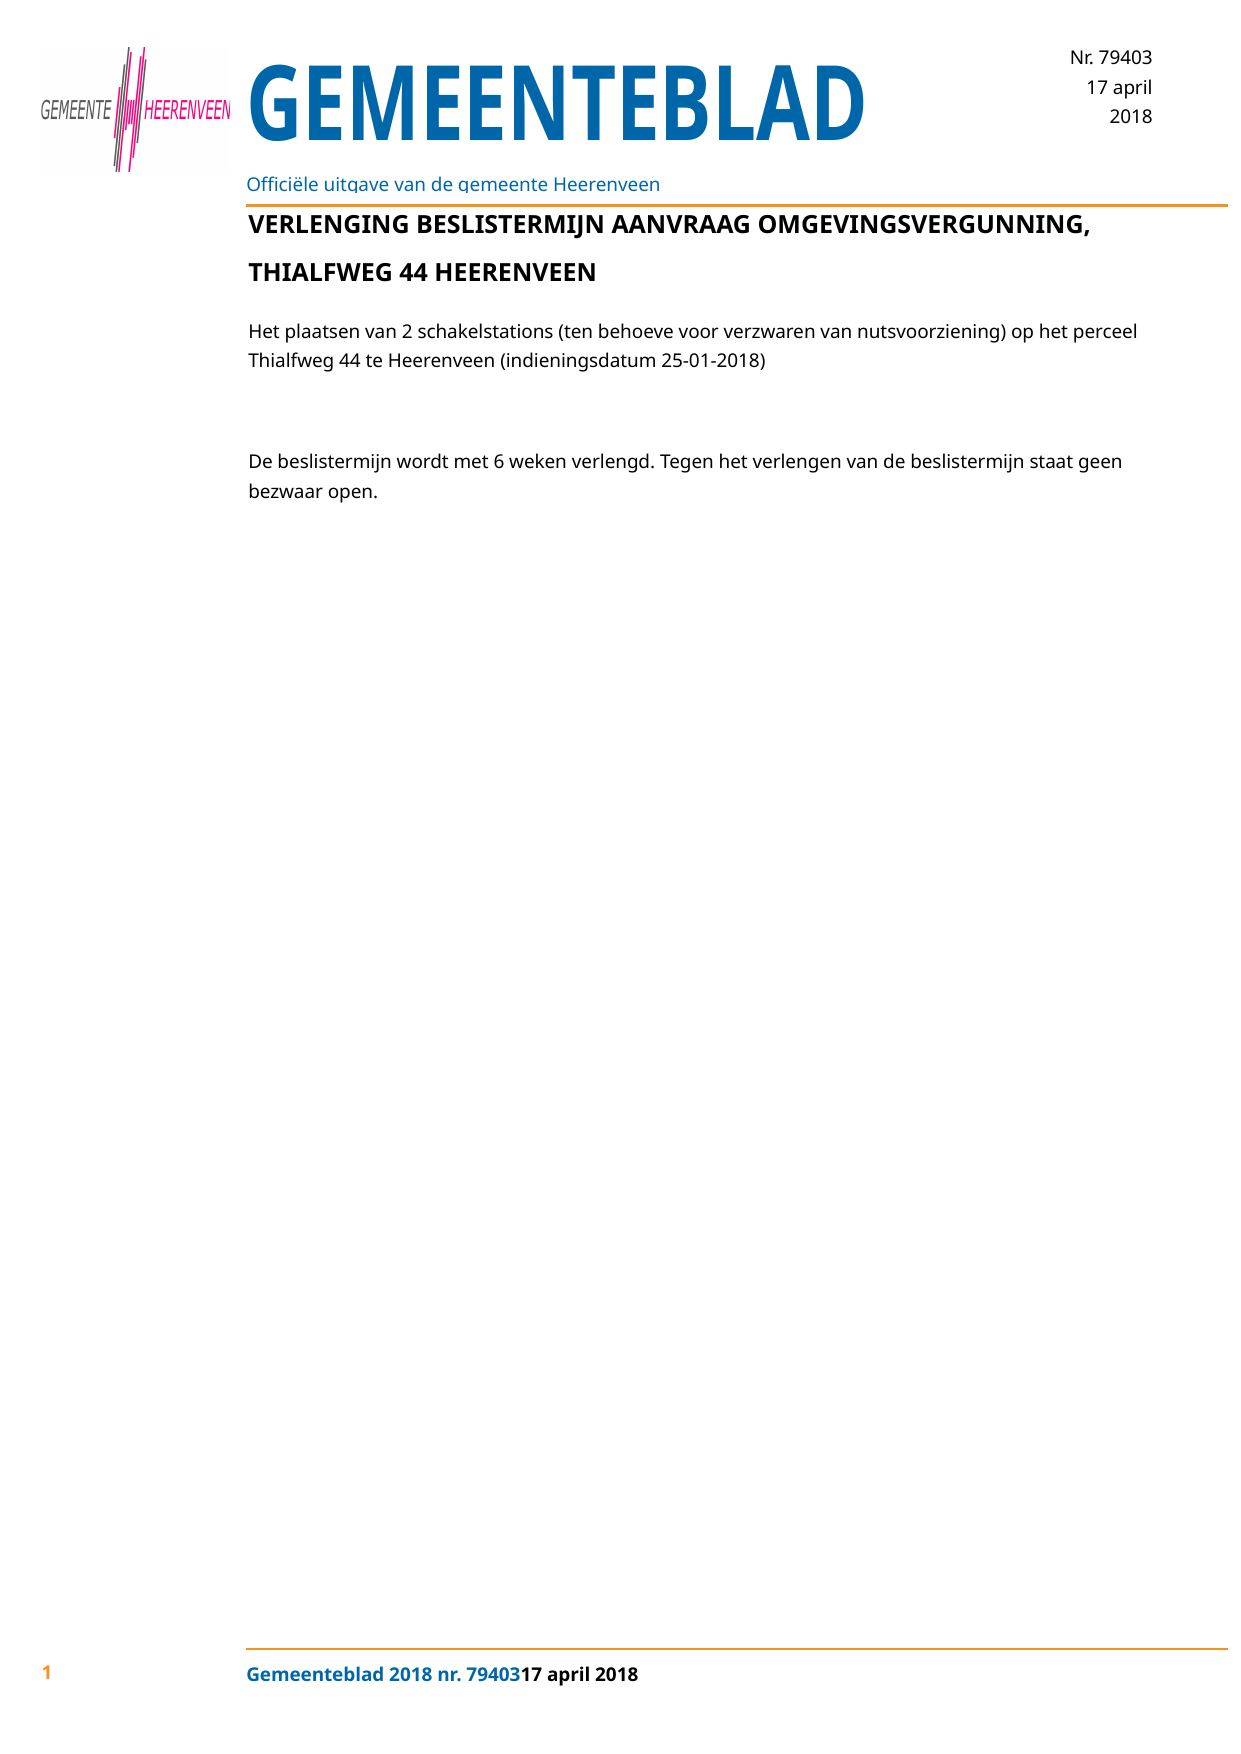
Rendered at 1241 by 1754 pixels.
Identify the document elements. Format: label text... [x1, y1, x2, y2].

text De beslistermijn wordt met 6 weken verlengd. Tegen het verlengen van de beslistermijn staat geen bezwaar open. [248, 448, 1152, 504]
text VERLENGING BESLISTERMIJN AANVRAAG OMGEVINGSVERGUNNING, THIALFWEG 44 HEERENVEEN [248, 207, 1152, 288]
text Het plaatsen van 2 schakelstations (ten behoeve voor verzwaren van nutsvoorziening) op het perceel Thialfweg 44 te Heerenveen (indieningsdatum 25-01-2018) [248, 318, 1152, 373]
picture [41, 47, 231, 172]
